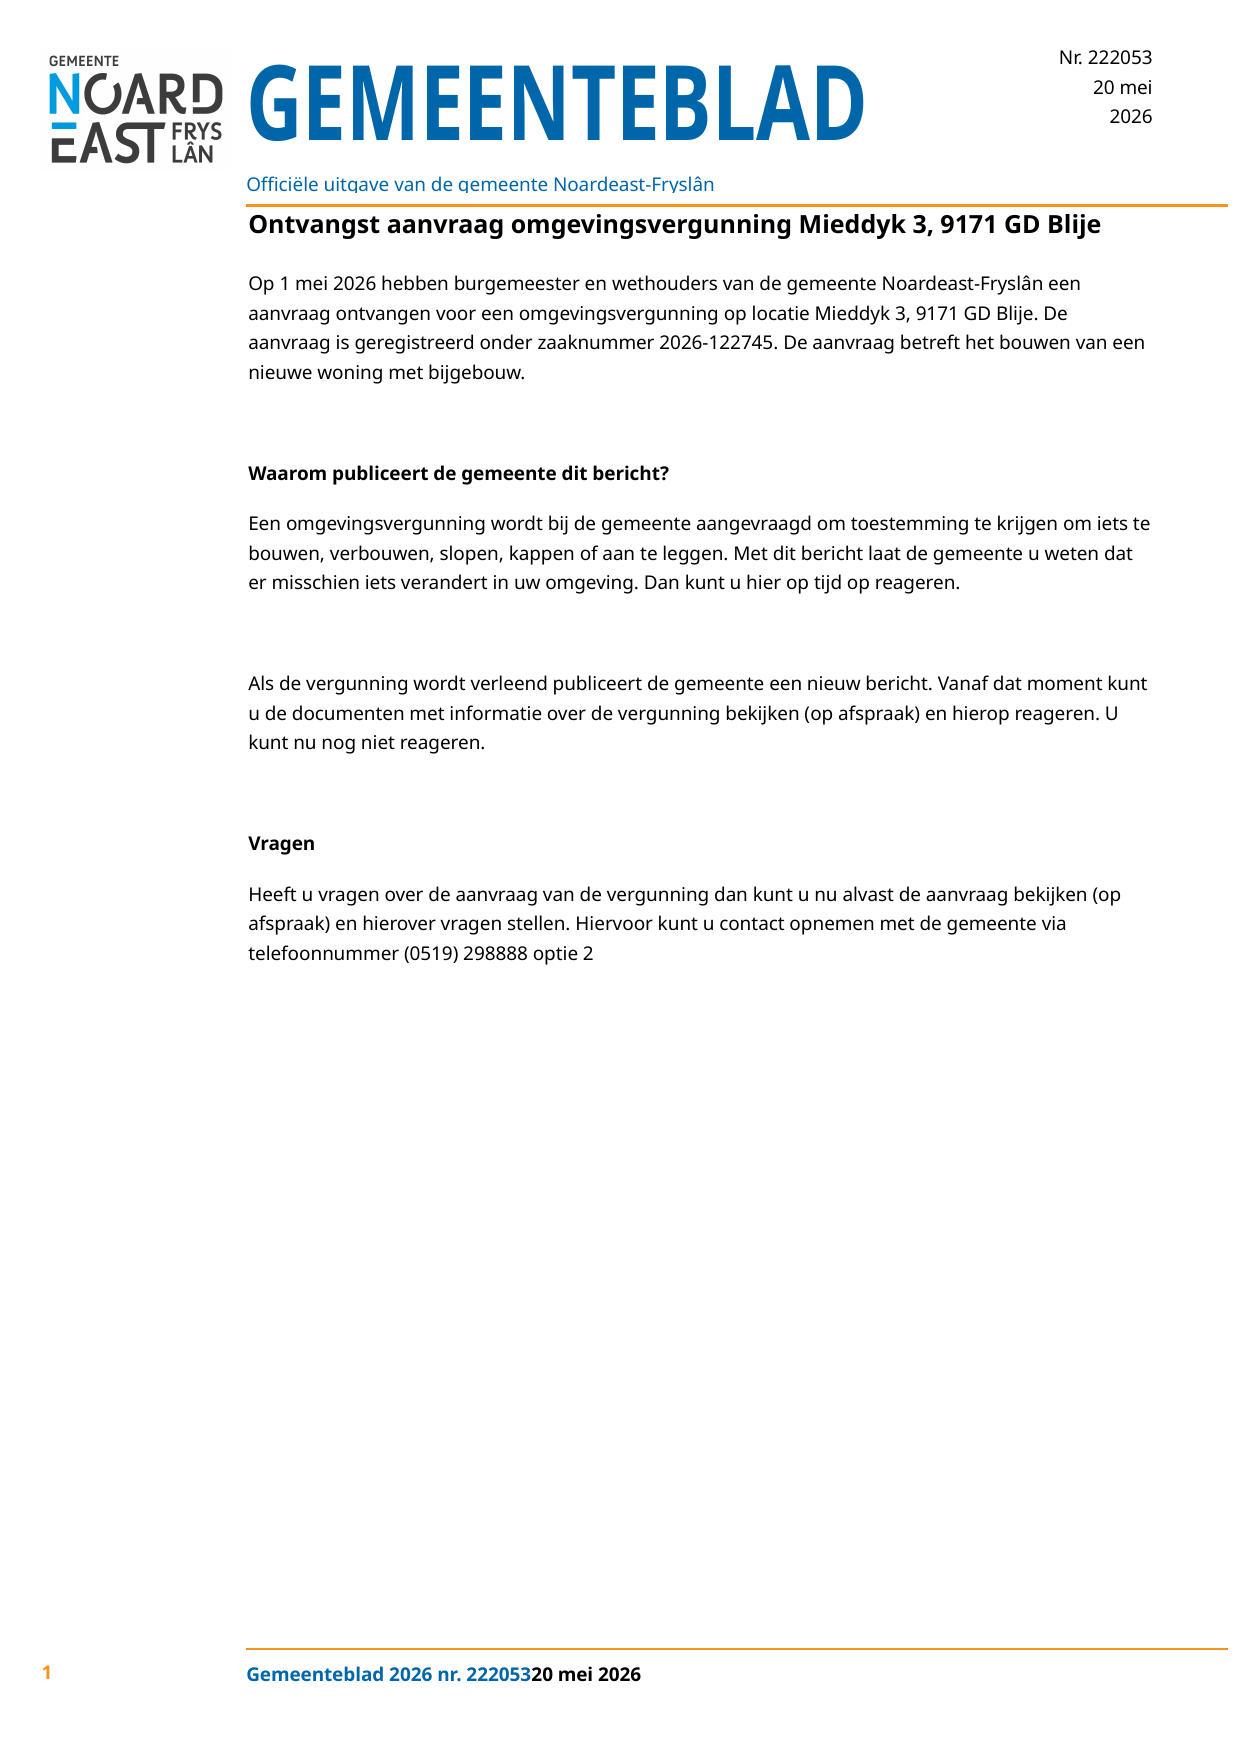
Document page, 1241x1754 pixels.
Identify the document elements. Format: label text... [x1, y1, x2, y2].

text Heeft u vragen over de aanvraag van de vergunning dan kunt u nu alvast de aanvraag bekijken (op afspraak) en hierover vragen stellen. Hiervoor kunt u contact opnemen met de gemeente via telefoonnummer (0519) 298888 optie 2 [248, 881, 1152, 966]
text Als de vergunning wordt verleend publiceert de gemeente een nieuw bericht. Vanaf dat moment kunt u de documenten met informatie over de vergunning bekijken (op afspraak) en hierop reageren. U kunt nu nog niet reageren. [248, 670, 1152, 755]
text Vragen [248, 830, 1152, 856]
text Ontvangst aanvraag omgevingsvergunning Mieddyk 3, 9171 GD Blije [248, 207, 1152, 241]
text Een omgevingsvergunning wordt bij de gemeente aangevraagd om toestemming te krijgen om iets te bouwen, verbouwen, slopen, kappen of aan te leggen. Met dit bericht laat de gemeente u weten dat er misschien iets verandert in uw omgeving. Dan kunt u hier op tijd op reageren. [248, 510, 1152, 595]
text Waarom publiceert de gemeente dit bericht? [248, 460, 1152, 486]
picture [41, 47, 231, 172]
text Op 1 mei 2026 hebben burgemeester en wethouders van de gemeente Noardeast-Fryslân een aanvraag ontvangen voor een omgevingsvergunning op locatie Mieddyk 3, 9171 GD Blije. De aanvraag is geregistreerd onder zaaknummer 2026-122745. De aanvraag betreft het bouwen van een nieuwe woning met bijgebouw. [248, 270, 1152, 385]
